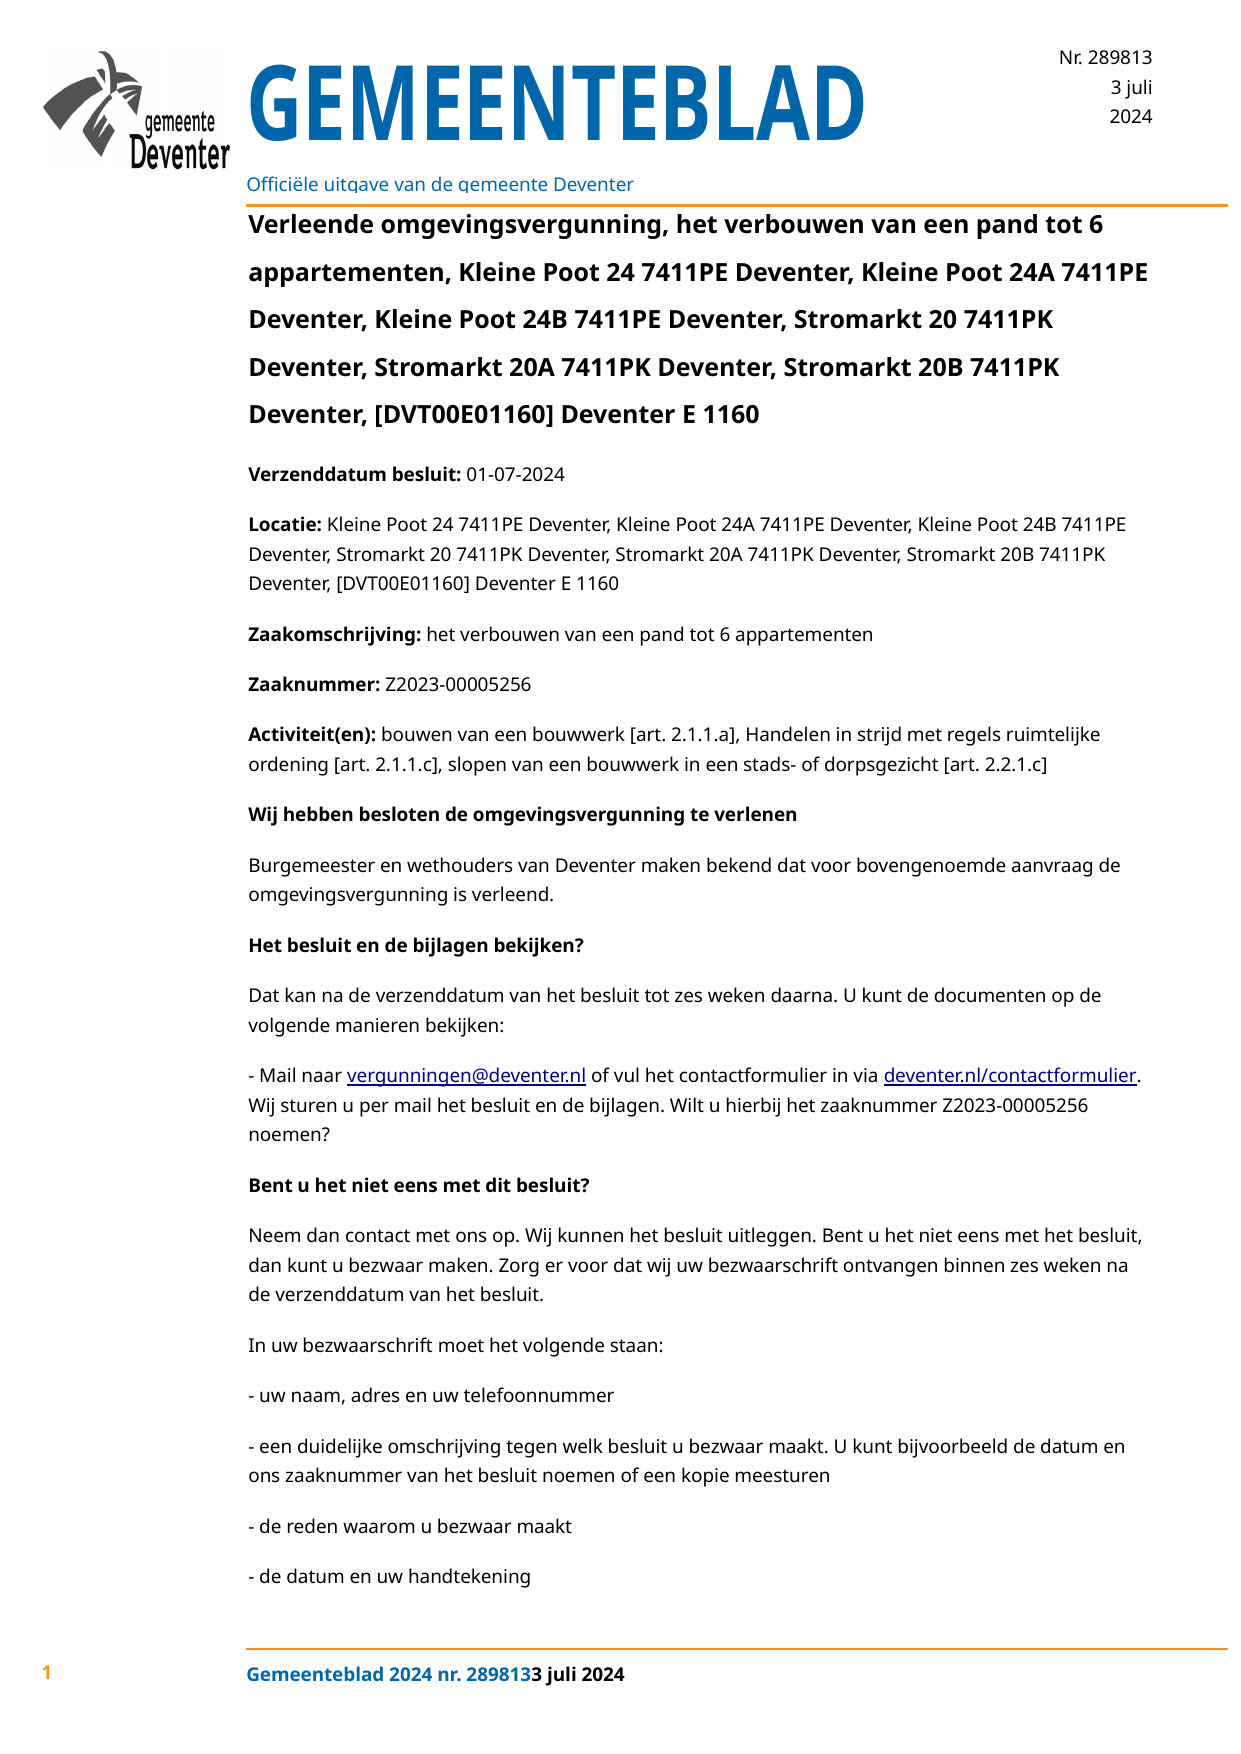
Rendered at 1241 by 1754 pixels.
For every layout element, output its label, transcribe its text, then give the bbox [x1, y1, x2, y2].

text Activiteit(en): bouwen van een bouwwerk [art. 2.1.1.a], Handelen in strijd met regels ruimtelijke ordening [art. 2.1.1.c], slopen van een bouwwerk in een stads- of dorpsgezicht [art. 2.2.1.c] [248, 722, 1152, 777]
text In uw bezwaarschrift moet het volgende staan: [248, 1332, 1152, 1358]
text Locatie: Kleine Poot 24 7411PE Deventer, Kleine Poot 24A 7411PE Deventer, Kleine Poot 24B 7411PE Deventer, Stromarkt 20 7411PK Deventer, Stromarkt 20A 7411PK Deventer, Stromarkt 20B 7411PK Deventer, [DVT00E01160] Deventer E 1160 [248, 511, 1152, 596]
text Dat kan na de verzenddatum van het besluit tot zes weken daarna. U kunt de documenten op de volgende manieren bekijken: [248, 982, 1152, 1038]
text - een duidelijke omschrijving tegen welk besluit u bezwaar maakt. U kunt bijvoorbeeld de datum en ons zaaknummer van het besluit noemen of een kopie meesturen [248, 1433, 1152, 1488]
text - uw naam, adres en uw telefoonnummer [248, 1382, 1152, 1408]
text - de reden waarom u bezwaar maakt [248, 1513, 1152, 1538]
text Verleende omgevingsvergunning, het verbouwen van een pand tot 6 appartementen, Kleine Poot 24 7411PE Deventer, Kleine Poot 24A 7411PE Deventer, Kleine Poot 24B 7411PE Deventer, Stromarkt 20 7411PK Deventer, Stromarkt 20A 7411PK Deventer, Stromarkt 20B 7411PK Deventer, [DVT00E01160] Deventer E 1160 [248, 207, 1152, 431]
text Burgemeester en wethouders van Deventer maken bekend dat voor bovengenoemde aanvraag de omgevingsvergunning is verleend. [248, 852, 1152, 907]
text Het besluit en de bijlagen bekijken? [248, 932, 1152, 958]
text Bent u het niet eens met dit besluit? [248, 1172, 1152, 1198]
text Verzenddatum besluit: 01-07-2024 [248, 461, 1152, 486]
text - Mail naar vergunningen@deventer.nl of vul het contactformulier in via deventer.nl/contactformulier. Wij sturen u per mail het besluit en de bijlagen. Wilt u hierbij het zaaknummer Z2023-00005256 noemen? [248, 1062, 1152, 1147]
text Zaakomschrijving: het verbouwen van een pand tot 6 appartementen [248, 621, 1152, 646]
text Neem dan contact met ons op. Wij kunnen het besluit uitleggen. Bent u het niet eens met het besluit, dan kunt u bezwaar maken. Zorg er voor dat wij uw bezwaarschrift ontvangen binnen zes weken na de verzenddatum van het besluit. [248, 1222, 1152, 1307]
text - de datum en uw handtekening [248, 1563, 1152, 1589]
picture [41, 47, 231, 172]
text Wij hebben besloten de omgevingsvergunning te verlenen [248, 802, 1152, 827]
text Zaaknummer: Z2023-00005256 [248, 671, 1152, 697]
